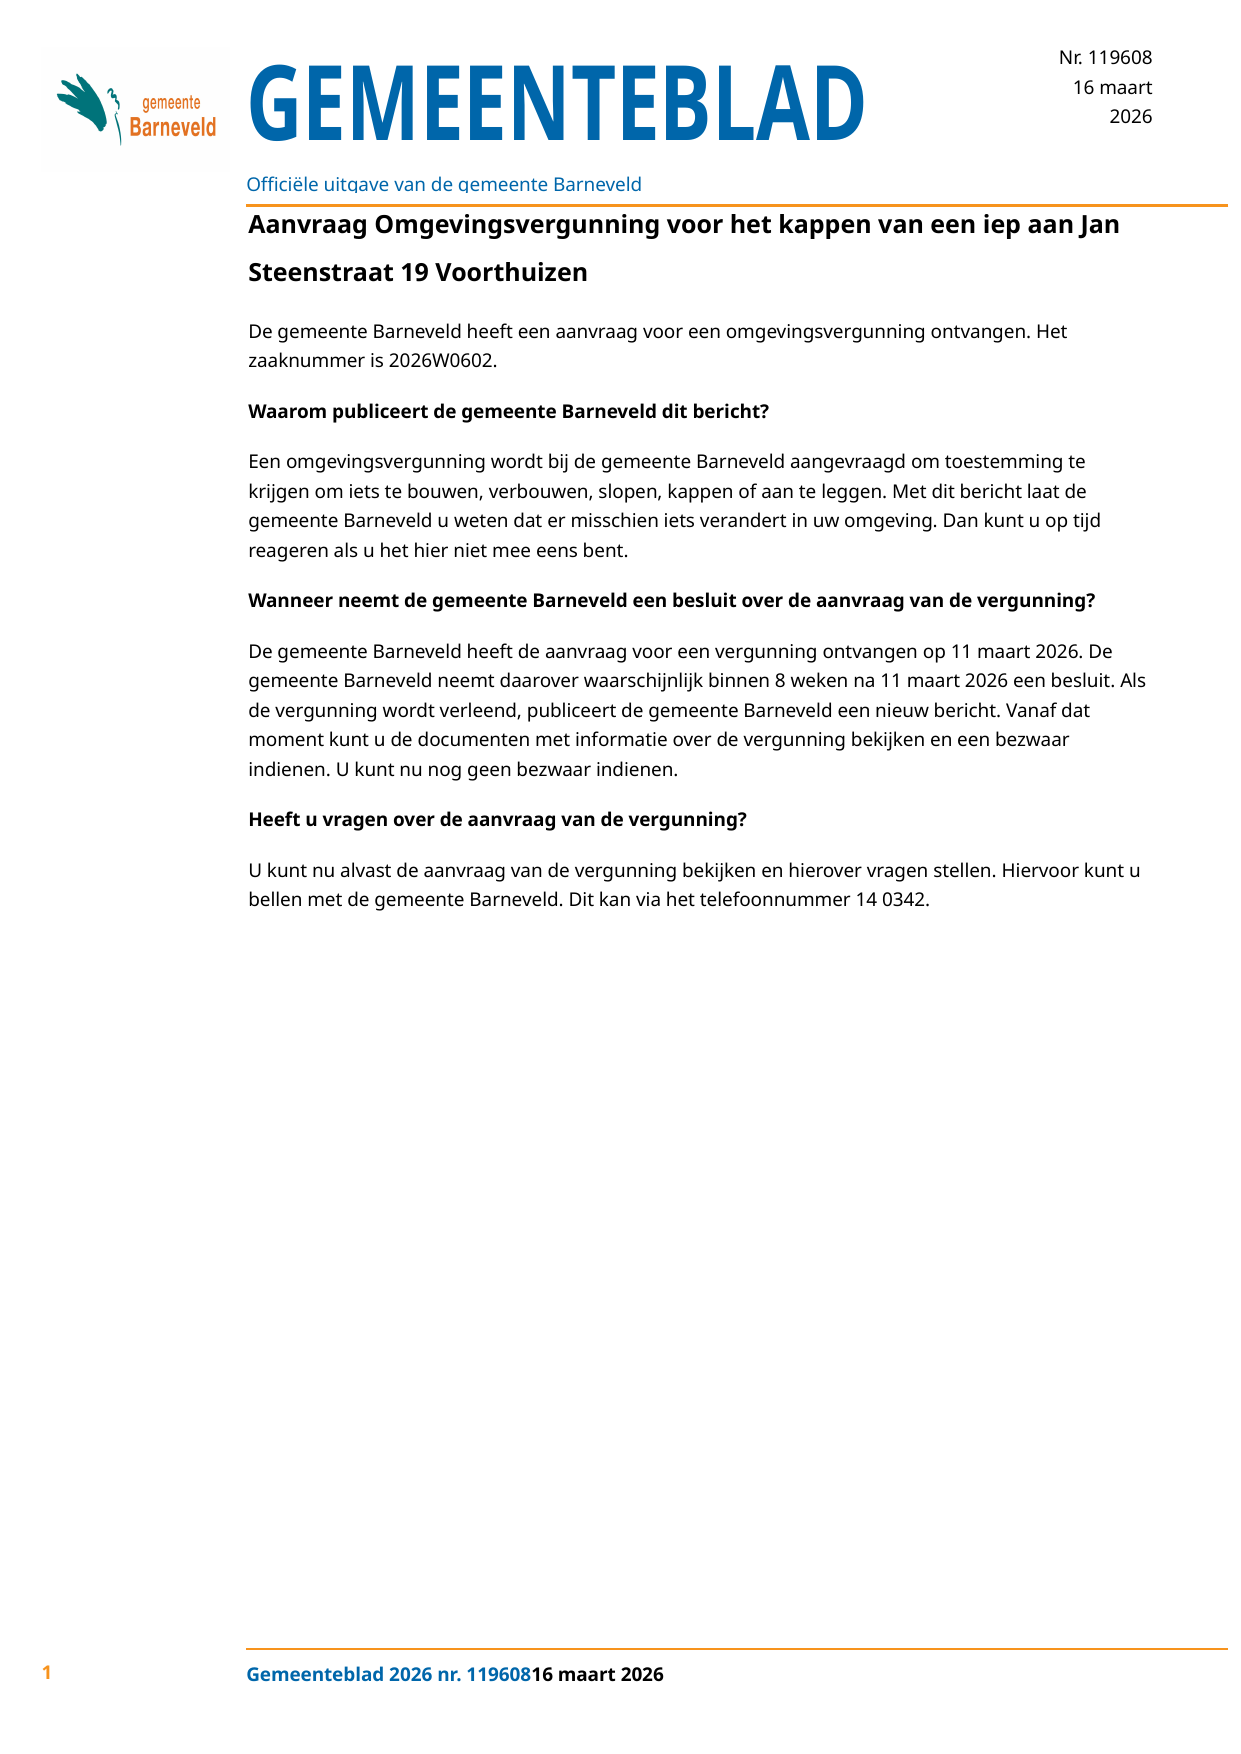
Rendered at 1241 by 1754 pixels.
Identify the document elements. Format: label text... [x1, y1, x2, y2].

text Waarom publiceert de gemeente Barneveld dit bericht? [248, 398, 1152, 424]
text De gemeente Barneveld heeft de aanvraag voor een vergunning ontvangen op 11 maart 2026. De gemeente Barneveld neemt daarover waarschijnlijk binnen 8 weken na 11 maart 2026 een besluit. Als de vergunning wordt verleend, publiceert de gemeente Barneveld een nieuw bericht. Vanaf dat moment kunt u de documenten met informatie over de vergunning bekijken en een bezwaar indienen. U kunt nu nog geen bezwaar indienen. [248, 638, 1152, 782]
text Wanneer neemt de gemeente Barneveld een besluit over de aanvraag van de vergunning? [248, 587, 1152, 613]
text U kunt nu alvast de aanvraag van de vergunning bekijken en hierover vragen stellen. Hiervoor kunt u bellen met de gemeente Barneveld. Dit kan via het telefoonnummer 14 0342. [248, 857, 1152, 912]
text Een omgevingsvergunning wordt bij de gemeente Barneveld aangevraagd om toestemming te krijgen om iets te bouwen, verbouwen, slopen, kappen of aan te leggen. Met dit bericht laat de gemeente Barneveld u weten dat er misschien iets verandert in uw omgeving. Dan kunt u op tijd reageren als u het hier niet mee eens bent. [248, 448, 1152, 563]
picture [41, 47, 231, 172]
text Heeft u vragen over de aanvraag van de vergunning? [248, 807, 1152, 832]
text Aanvraag Omgevingsvergunning voor het kappen van een iep aan Jan Steenstraat 19 Voorthuizen [248, 207, 1152, 288]
text De gemeente Barneveld heeft een aanvraag voor een omgevingsvergunning ontvangen. Het zaaknummer is 2026W0602. [248, 318, 1152, 373]
